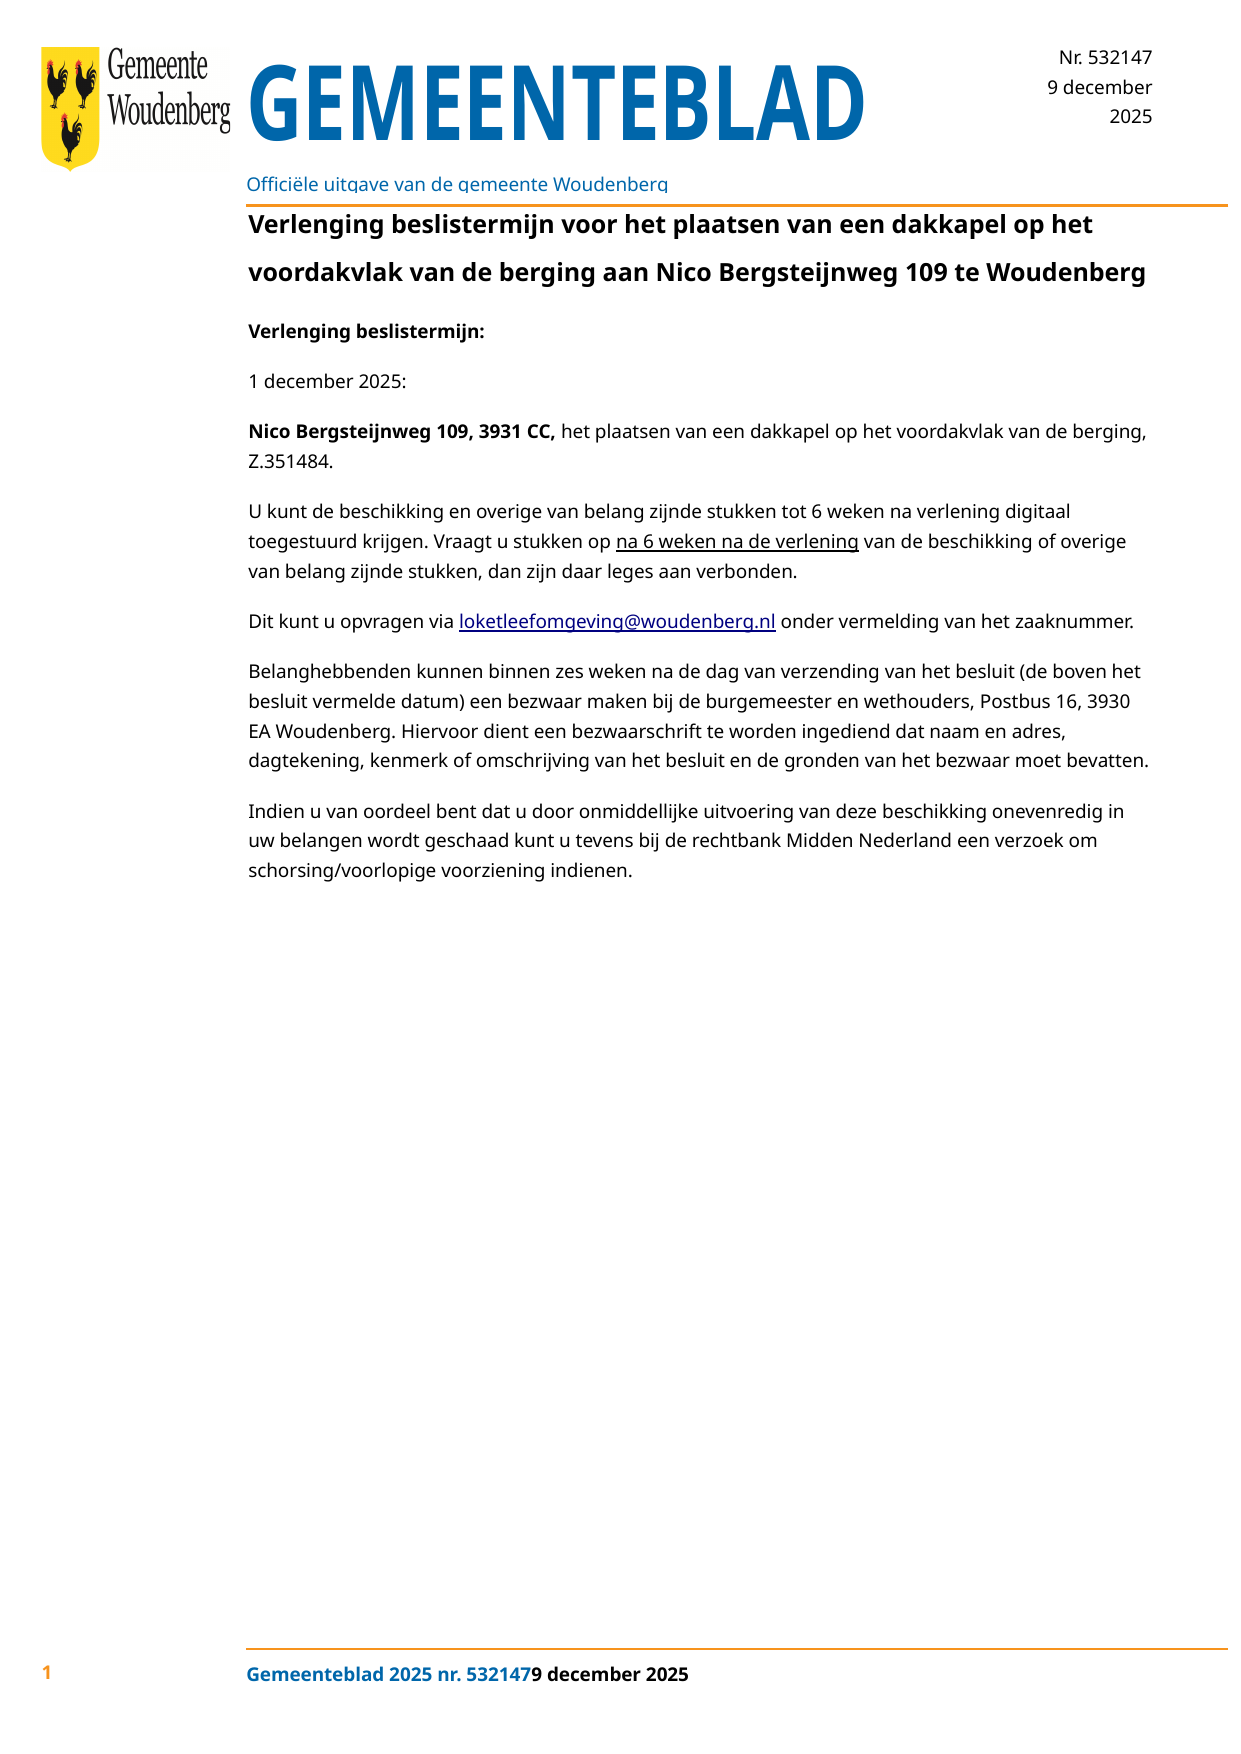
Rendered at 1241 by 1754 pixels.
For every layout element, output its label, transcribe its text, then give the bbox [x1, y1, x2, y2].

picture [41, 47, 231, 172]
text Indien u van oordeel bent dat u door onmiddellijke uitvoering van deze beschikking onevenredig in uw belangen wordt geschaad kunt u tevens bij de rechtbank Midden Nederland een verzoek om schorsing/voorlopige voorziening indienen. [248, 798, 1152, 883]
text Dit kunt u opvragen via loketleefomgeving@woudenberg.nl onder vermelding van het zaaknummer. [248, 608, 1152, 634]
text Verlenging beslistermijn voor het plaatsen van een dakkapel op het voordakvlak van de berging aan Nico Bergsteijnweg 109 te Woudenberg [248, 207, 1152, 288]
text Belanghebbenden kunnen binnen zes weken na de dag van verzending van het besluit (de boven het besluit vermelde datum) een bezwaar maken bij de burgemeester en wethouders, Postbus 16, 3930 EA Woudenberg. Hiervoor dient een bezwaarschrift te worden ingediend dat naam en adres, dagtekening, kenmerk of omschrijving van het besluit en de gronden van het bezwaar moet bevatten. [248, 659, 1152, 773]
text 1 december 2025: [248, 368, 1152, 394]
text U kunt de beschikking en overige van belang zijnde stukken tot 6 weken na verlening digitaal toegestuurd krijgen. Vraagt u stukken op na 6 weken na de verlening van de beschikking of overige van belang zijnde stukken, dan zijn daar leges aan verbonden. [248, 499, 1152, 584]
text Verlenging beslistermijn: [248, 318, 1152, 344]
text Nico Bergsteijnweg 109, 3931 CC, het plaatsen van een dakkapel op het voordakvlak van de berging, Z.351484. [248, 419, 1152, 474]
